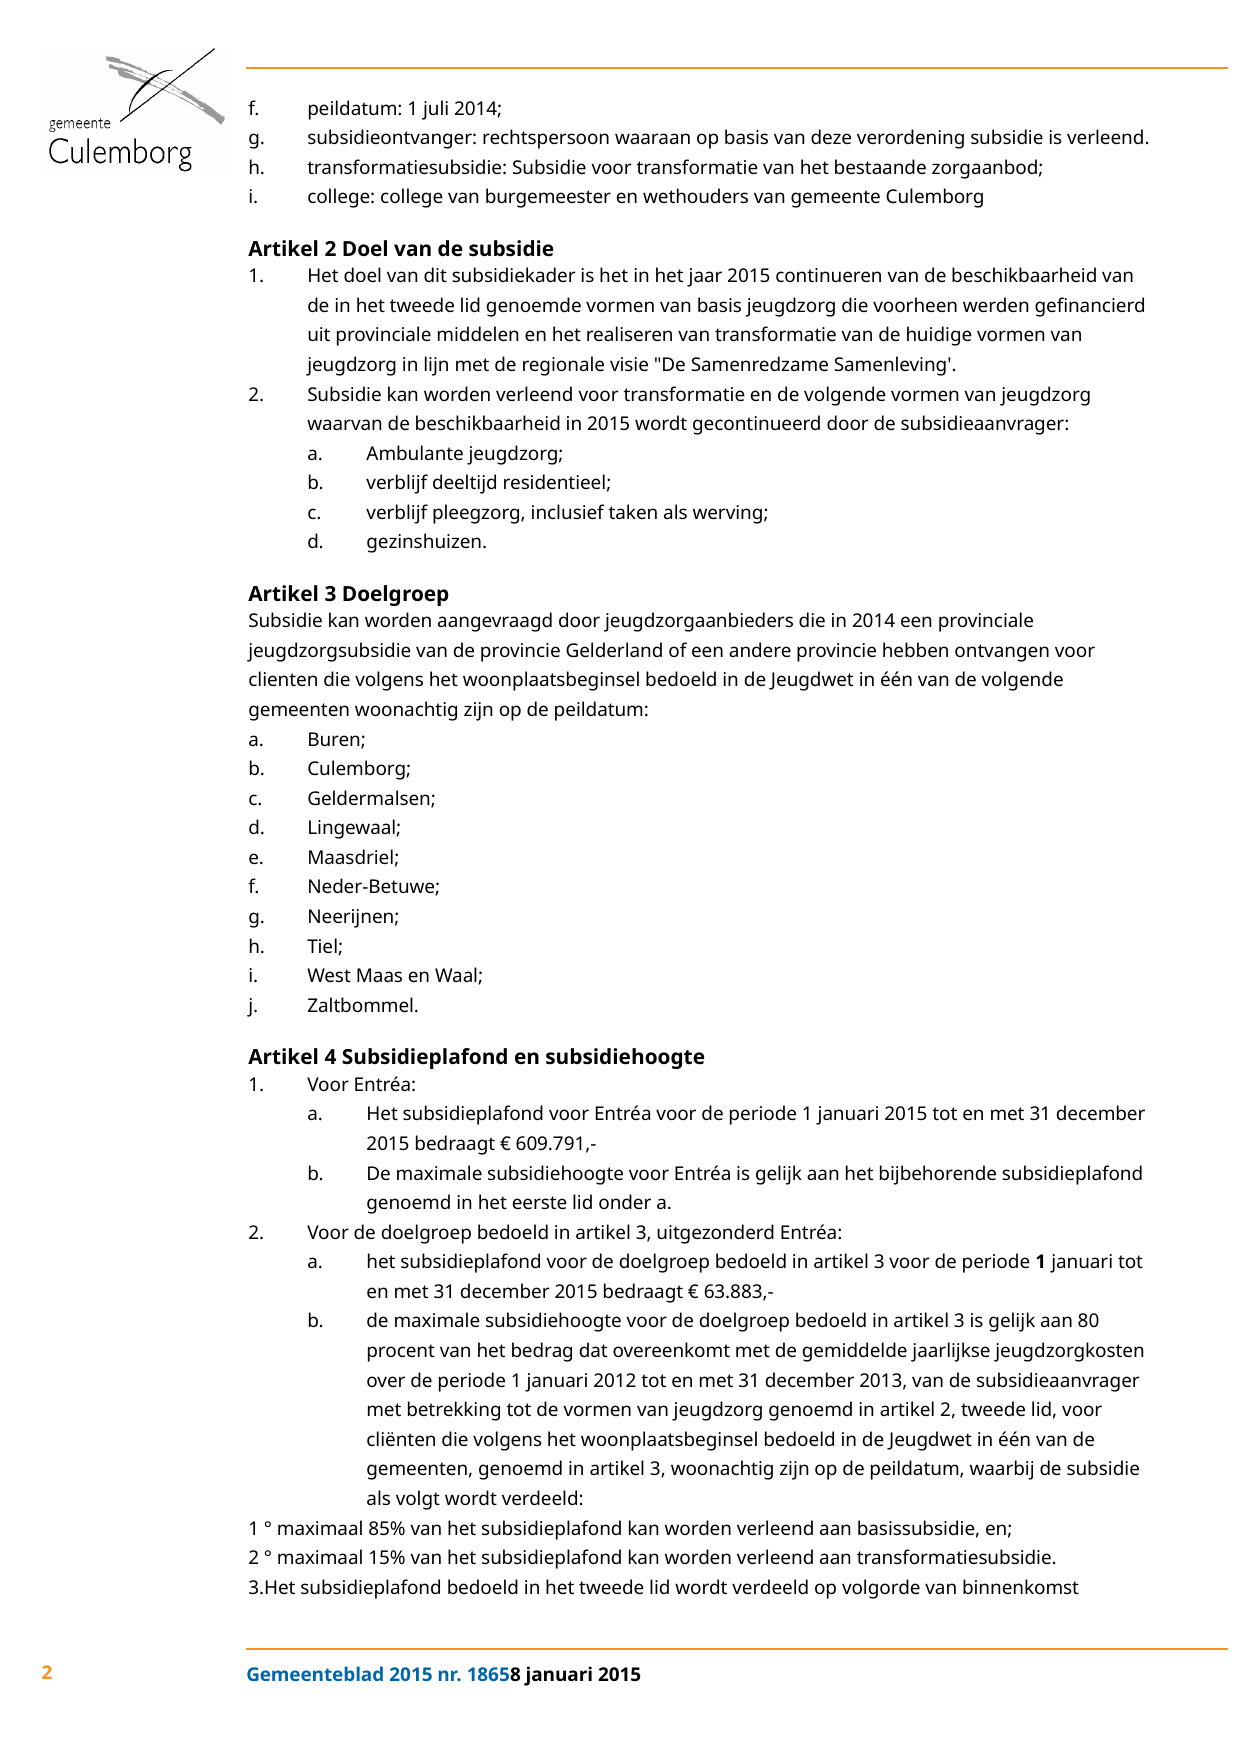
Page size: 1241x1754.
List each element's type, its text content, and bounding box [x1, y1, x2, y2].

list de maximale subsidiehoogte voor de doelgroep bedoeld in artikel 3 is gelijk aan 80 procent van het bedrag dat overeenkomt met de gemiddelde jaarlijkse jeugdzorgkosten over de periode 1 januari 2012 tot en met 31 december 2013, van de subsidieaanvrager met betrekking tot de vormen van jeugdzorg genoemd in artikel 2, tweede lid, voor cliënten die volgens het woonplaatsbeginsel bedoeld in de Jeugdwet in één van de gemeenten, genoemd in artikel 3, woonachtig zijn op de peildatum, waarbij de subsidie als volgt wordt verdeeld: [307, 1308, 1152, 1511]
list Neerijnen; [248, 903, 1152, 929]
list Zaltbommel. [248, 992, 1152, 1018]
list Tiel; [248, 933, 1152, 959]
text Artikel 3 Doelgroep [248, 579, 1152, 607]
list De maximale subsidiehoogte voor Entréa is gelijk aan het bijbehorende subsidieplafond genoemd in het eerste lid onder a. [307, 1160, 1152, 1215]
list Lingewaal; [248, 814, 1152, 840]
list Voor de doelgroep bedoeld in artikel 3, uitgezonderd Entréa: [248, 1219, 1152, 1244]
list peildatum: 1 juli 2014; [248, 95, 1152, 121]
list Het doel van dit subsidiekader is het in het jaar 2015 continueren van de beschikbaarheid van de in het tweede lid genoemde vormen van basis jeugdzorg die voorheen werden gefinancierd uit provinciale middelen en het realiseren van transformatie van de huidige vormen van jeugdzorg in lijn met de regionale visie "De Samenredzame Samenleving'. [248, 262, 1152, 377]
list Het subsidieplafond voor Entréa voor de periode 1 januari 2015 tot en met 31 december 2015 bedraagt € 609.791,- [307, 1101, 1152, 1156]
list Geldermalsen; [248, 785, 1152, 811]
list Voor Entréa: [248, 1071, 1152, 1097]
list gezinshuizen. [307, 529, 1152, 554]
list subsidieontvanger: rechtspersoon waaraan op basis van deze verordening subsidie is verleend. [248, 124, 1152, 150]
list het subsidieplafond voor de doelgroep bedoeld in artikel 3 voor de periode 1 januari tot en met 31 december 2015 bedraagt € 63.883,- [307, 1248, 1152, 1304]
list Maasdriel; [248, 844, 1152, 870]
list Culemborg; [248, 755, 1152, 781]
list Neder-Betuwe; [248, 874, 1152, 899]
text Artikel 2 Doel van de subsidie [248, 234, 1152, 262]
text 2 ° maximaal 15% van het subsidieplafond kan worden verleend aan transformatiesubsidie. [248, 1544, 1152, 1570]
text Artikel 4 Subsidieplafond en subsidiehoogte [248, 1042, 1152, 1071]
list transformatiesubsidie: Subsidie voor transformatie van het bestaande zorgaanbod; [248, 154, 1152, 180]
list Buren; [248, 726, 1152, 752]
text Subsidie kan worden aangevraagd door jeugdzorgaanbieders die in 2014 een provinciale jeugdzorgsubsidie van de provincie Gelderland of een andere provincie hebben ontvangen voor clienten die volgens het woonplaatsbeginsel bedoeld in de Jeugdwet in één van de volgende gemeenten woonachtig zijn op de peildatum: [248, 607, 1152, 722]
list verblijf deeltijd residentieel; [307, 469, 1152, 495]
list Subsidie kan worden verleend voor transformatie en de volgende vormen van jeugdzorg waarvan de beschikbaarheid in 2015 wordt gecontinueerd door de subsidieaanvrager: [248, 381, 1152, 436]
list West Maas en Waal; [248, 962, 1152, 988]
text 3.Het subsidieplafond bedoeld in het tweede lid wordt verdeeld op volgorde van binnenkomst [248, 1574, 1152, 1599]
list college: college van burgemeester en wethouders van gemeente Culemborg [248, 183, 1152, 209]
picture [41, 47, 231, 172]
list verblijf pleegzorg, inclusief taken als werving; [307, 499, 1152, 525]
text 1 ° maximaal 85% van het subsidieplafond kan worden verleend aan basissubsidie, en; [248, 1515, 1152, 1540]
list Ambulante jeugdzorg; [307, 440, 1152, 466]
